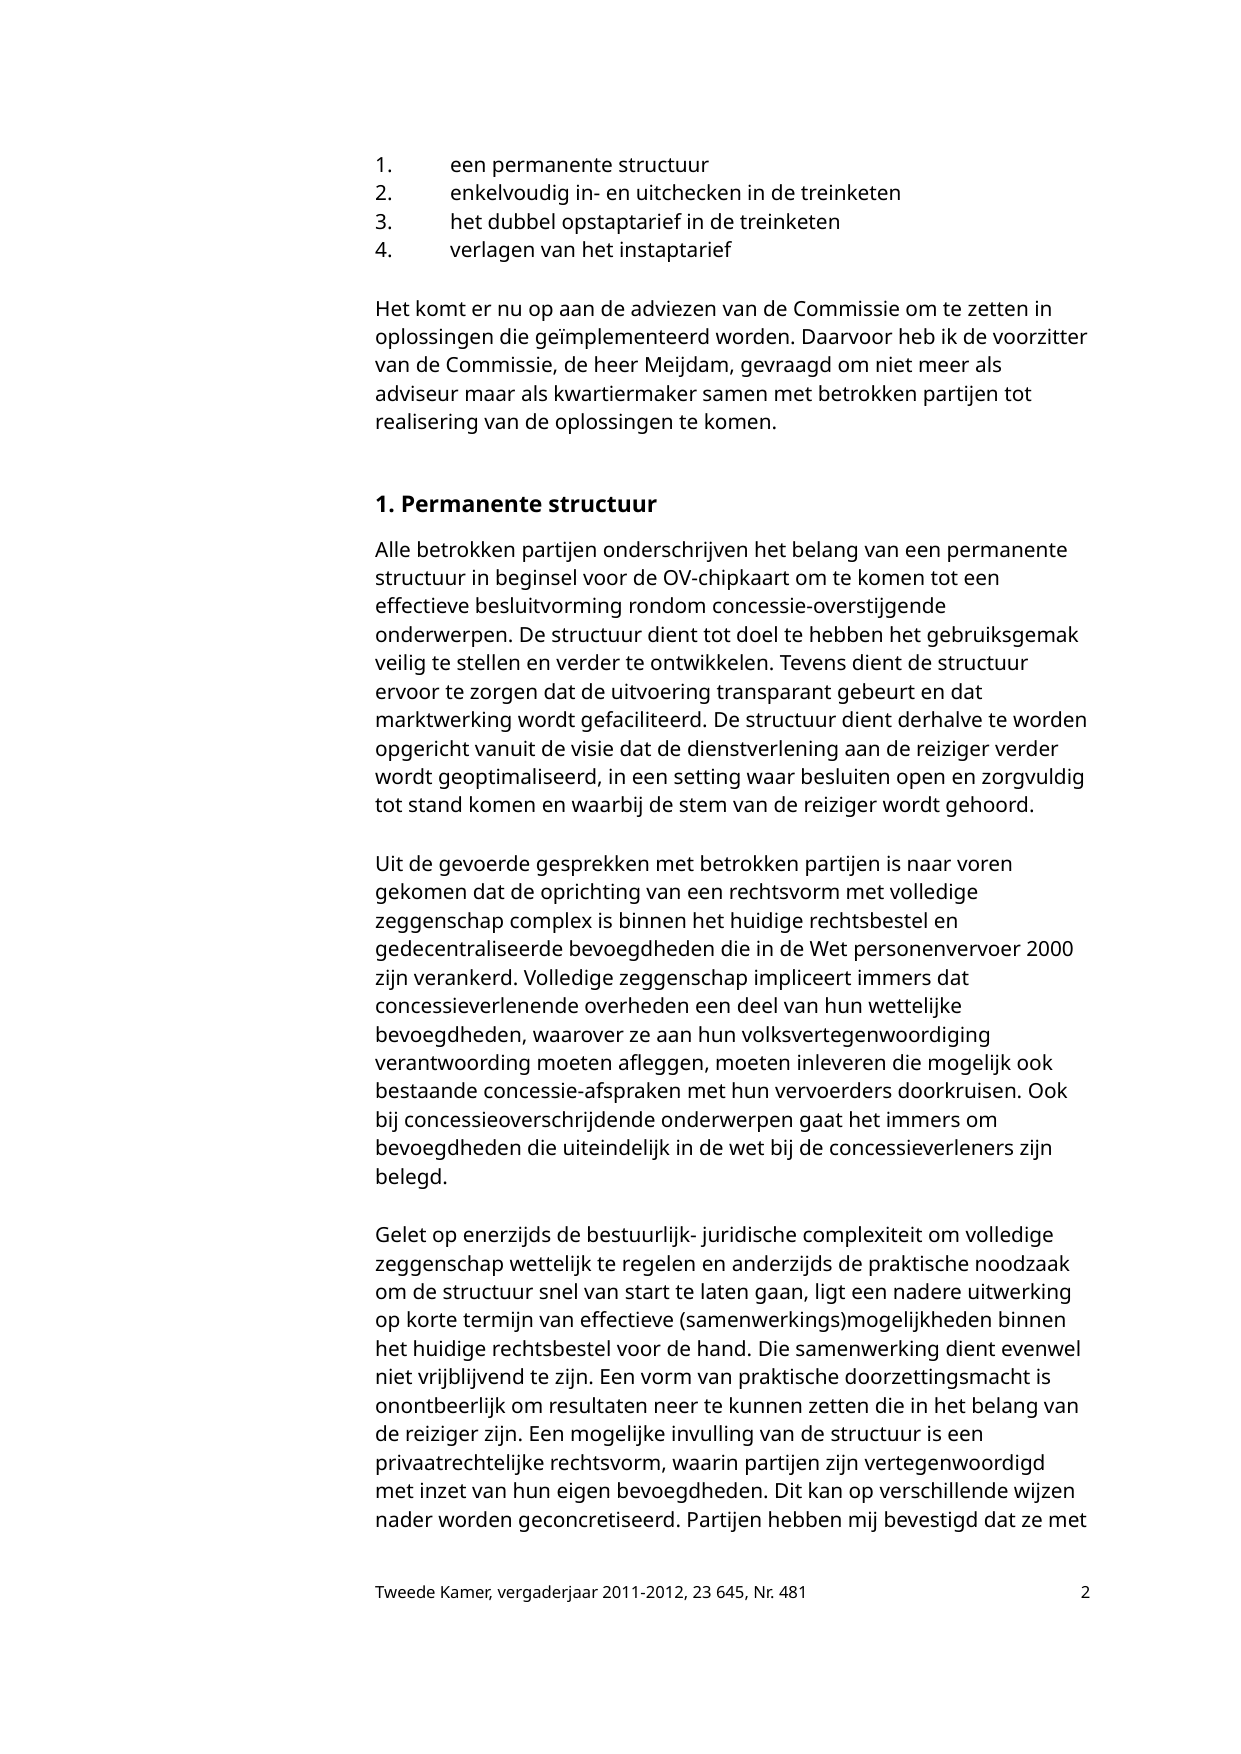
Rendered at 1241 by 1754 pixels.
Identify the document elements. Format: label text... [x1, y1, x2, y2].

list een permanente structuur [375, 150, 1090, 178]
text Gelet op enerzijds de bestuurlijk- juridische complexiteit om volledige zeggenschap wettelijk te regelen en anderzijds de praktische noodzaak om de structuur snel van start te laten gaan, ligt een nadere uitwerking op korte termijn van effectieve (samenwerkings)mogelijkheden binnen het huidige rechtsbestel voor de hand. Die samenwerking dient evenwel niet vrijblijvend te zijn. Een vorm van praktische doorzettingsmacht is onontbeerlijk om resultaten neer te kunnen zetten die in het belang van de reiziger zijn. Een mogelijke invulling van de structuur is een privaatrechtelijke rechtsvorm, waarin partijen zijn vertegenwoordigd met inzet van hun eigen bevoegdheden. Dit kan op verschillende wijzen nader worden geconcretiseerd. Partijen hebben mij bevestigd dat ze met [375, 1220, 1090, 1533]
text Het komt er nu op aan de adviezen van de Commissie om te zetten in oplossingen die geïmplementeerd worden. Daarvoor heb ik de voorzitter van de Commissie, de heer Meijdam, gevraagd om niet meer als adviseur maar als kwartiermaker samen met betrokken partijen tot realisering van de oplossingen te komen. [375, 294, 1090, 436]
text Alle betrokken partijen onderschrijven het belang van een permanente structuur in beginsel voor de OV-chipkaart om te komen tot een effectieve besluitvorming rondom concessie-overstijgende onderwerpen. De structuur dient tot doel te hebben het gebruiksgemak veilig te stellen en verder te ontwikkelen. Tevens dient de structuur ervoor te zorgen dat de uitvoering transparant gebeurt en dat marktwerking wordt gefaciliteerd. De structuur dient derhalve te worden opgericht vanuit de visie dat de dienstverlening aan de reiziger verder wordt geoptimaliseerd, in een setting waar besluiten open en zorgvuldig tot stand komen en waarbij de stem van de reiziger wordt gehoord. [375, 535, 1090, 819]
list enkelvoudig in- en uitchecken in de treinketen [375, 178, 1090, 207]
subtitle 1. Permanente structuur [375, 488, 1090, 520]
list verlagen van het instaptarief [375, 235, 1090, 264]
text Uit de gevoerde gesprekken met betrokken partijen is naar voren gekomen dat de oprichting van een rechtsvorm met volledige zeggenschap complex is binnen het huidige rechtsbestel en gedecentraliseerde bevoegdheden die in de Wet personenvervoer 2000 zijn verankerd. Volledige zeggenschap impliceert immers dat concessieverlenende overheden een deel van hun wettelijke bevoegdheden, waarover ze aan hun volksvertegenwoordiging verantwoording moeten afleggen, moeten inleveren die mogelijk ook bestaande concessie-afspraken met hun vervoerders doorkruisen. Ook bij concessieoverschrijdende onderwerpen gaat het immers om bevoegdheden die uiteindelijk in de wet bij de concessieverleners zijn belegd. [375, 849, 1090, 1190]
list het dubbel opstaptarief in de treinketen [375, 207, 1090, 235]
